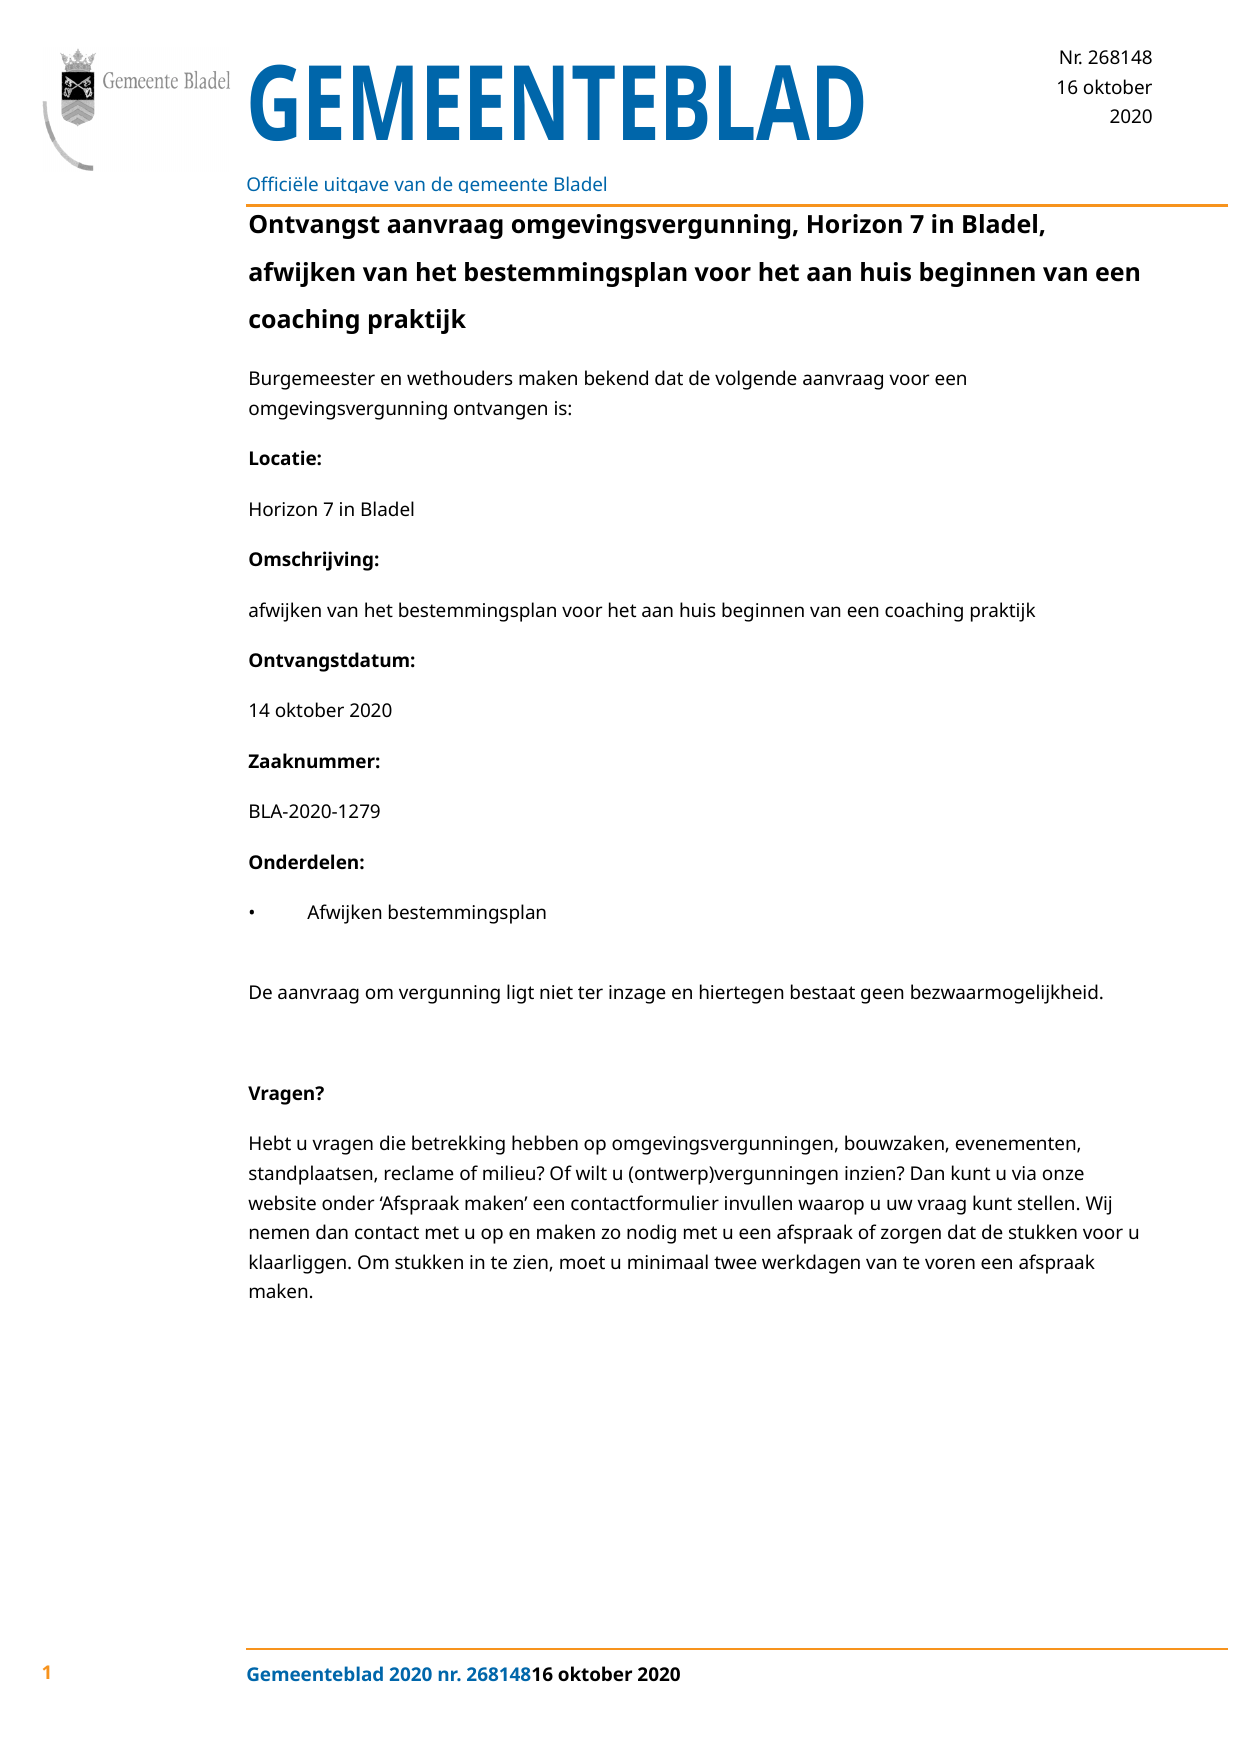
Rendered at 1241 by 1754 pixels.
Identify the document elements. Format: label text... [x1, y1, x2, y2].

text Horizon 7 in Bladel [248, 496, 1152, 522]
text Zaaknummer: [248, 748, 1152, 774]
text Ontvangst aanvraag omgevingsvergunning, Horizon 7 in Bladel, afwijken van het bestemmingsplan voor het aan huis beginnen van een coaching praktijk [248, 207, 1152, 336]
text Ontvangstdatum: [248, 647, 1152, 673]
text Omschrijving: [248, 546, 1152, 572]
picture [41, 47, 231, 172]
list Afwijken bestemmingsplan [248, 899, 1152, 925]
text BLA-2020-1279 [248, 798, 1152, 824]
text Vragen? [248, 1080, 1152, 1106]
text Onderdelen: [248, 849, 1152, 874]
text Burgemeester en wethouders maken bekend dat de volgende aanvraag voor een omgevingsvergunning ontvangen is: [248, 366, 1152, 421]
text Locatie: [248, 446, 1152, 471]
text afwijken van het bestemmingsplan voor het aan huis beginnen van een coaching praktijk [248, 597, 1152, 622]
text 14 oktober 2020 [248, 698, 1152, 723]
text Hebt u vragen die betrekking hebben op omgevingsvergunningen, bouwzaken, evenementen, standplaatsen, reclame of milieu? Of wilt u (ontwerp)vergunningen inzien? Dan kunt u via onze website onder ‘Afspraak maken’ een contactformulier invullen waarop u uw vraag kunt stellen. Wij nemen dan contact met u op en maken zo nodig met u een afspraak of zorgen dat de stukken voor u klaarliggen. Om stukken in te zien, moet u minimaal twee werkdagen van te voren een afspraak maken. [248, 1131, 1152, 1304]
text De aanvraag om vergunning ligt niet ter inzage en hiertegen bestaat geen bezwaarmogelijkheid. [248, 979, 1152, 1005]
